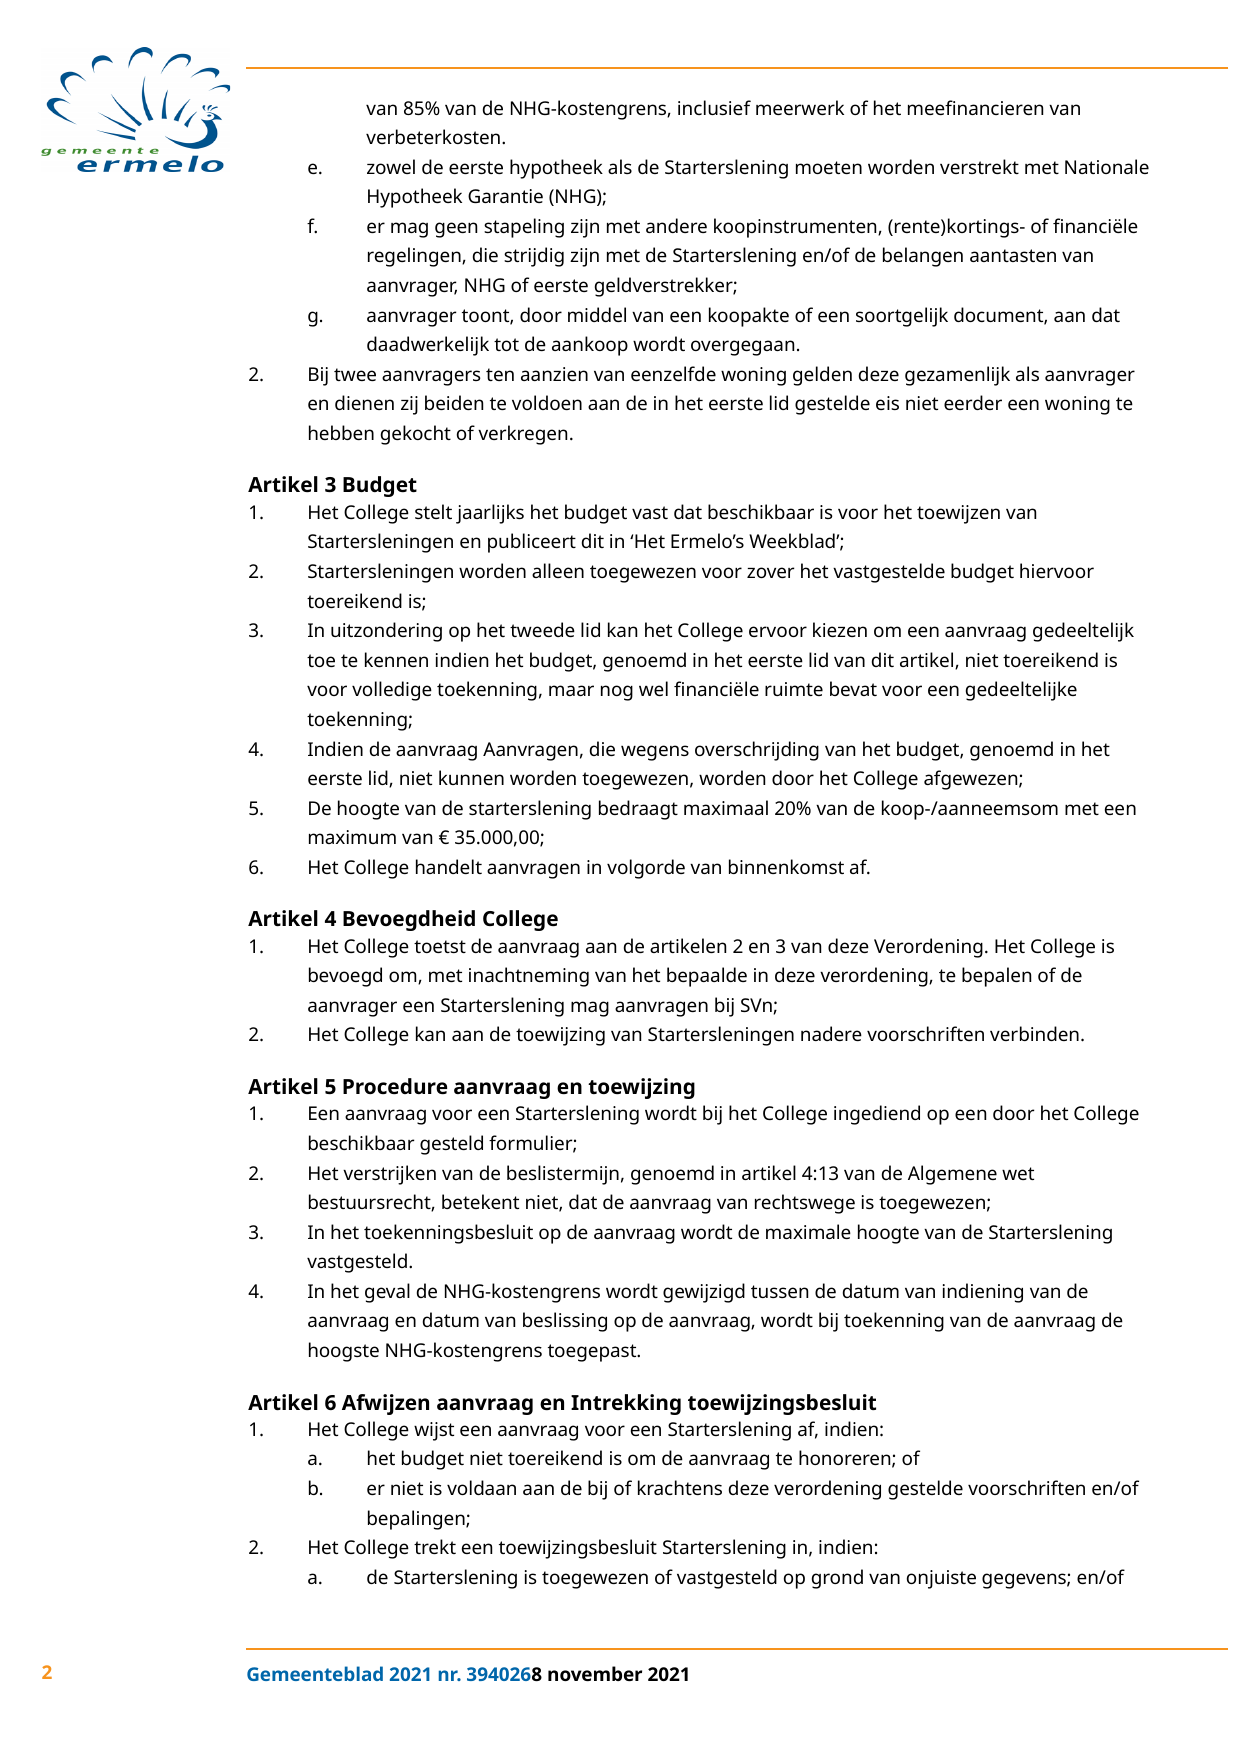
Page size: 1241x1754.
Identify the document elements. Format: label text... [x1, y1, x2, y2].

list Startersleningen worden alleen toegewezen voor zover het vastgestelde budget hiervoor toereikend is; [248, 558, 1152, 613]
list er mag geen stapeling zijn met andere koopinstrumenten, (rente)kortings- of financiële regelingen, die strijdig zijn met de Starterslening en/of de belangen aantasten van aanvrager, NHG of eerste geldverstrekker; [307, 213, 1152, 298]
list er niet is voldaan aan de bij of krachtens deze verordening gestelde voorschriften en/of bepalingen; [307, 1475, 1152, 1531]
list zowel de eerste hypotheek als de Starterslening moeten worden verstrekt met Nationale Hypotheek Garantie (NHG); [307, 154, 1152, 209]
list Het College stelt jaarlijks het budget vast dat beschikbaar is voor het toewijzen van Startersleningen en publiceert dit in ‘Het Ermelo’s Weekblad’; [248, 499, 1152, 554]
list Een aanvraag voor een Starterslening wordt bij het College ingediend op een door het College beschikbaar gesteld formulier; [248, 1101, 1152, 1156]
list In het geval de NHG-kostengrens wordt gewijzigd tussen de datum van indiening van de aanvraag en datum van beslissing op de aanvraag, wordt bij toekenning van de aanvraag de hoogste NHG-kostengrens toegepast. [248, 1278, 1152, 1363]
list Het College kan aan de toewijzing van Startersleningen nadere voorschriften verbinden. [248, 1022, 1152, 1047]
list Het College toetst de aanvraag aan de artikelen 2 en 3 van deze Verordening. Het College is bevoegd om, met inachtneming van het bepaalde in deze verordening, te bepalen of de aanvrager een Starterslening mag aanvragen bij SVn; [248, 933, 1152, 1018]
text Artikel 3 Budget [248, 471, 1152, 499]
list Indien de aanvraag Aanvragen, die wegens overschrijding van het budget, genoemd in het eerste lid, niet kunnen worden toegewezen, worden door het College afgewezen; [248, 736, 1152, 791]
list In het toekenningsbesluit op de aanvraag wordt de maximale hoogte van de Starterslening vastgesteld. [248, 1219, 1152, 1274]
list Het College handelt aanvragen in volgorde van binnenkomst af. [248, 854, 1152, 880]
list Bij twee aanvragers ten aanzien van eenzelfde woning gelden deze gezamenlijk als aanvrager en dienen zij beiden te voldoen aan de in het eerste lid gestelde eis niet eerder een woning te hebben gekocht of verkregen. [248, 361, 1152, 446]
list van 85% van de NHG-kostengrens, inclusief meerwerk of het meefinancieren van verbeterkosten. [307, 95, 1152, 150]
list In uitzondering op het tweede lid kan het College ervoor kiezen om een aanvraag gedeeltelijk toe te kennen indien het budget, genoemd in het eerste lid van dit artikel, niet toereikend is voor volledige toekenning, maar nog wel financiële ruimte bevat voor een gedeeltelijke toekenning; [248, 617, 1152, 732]
list de Starterslening is toegewezen of vastgesteld op grond van onjuiste gegevens; en/of [307, 1564, 1152, 1590]
list het budget niet toereikend is om de aanvraag te honoreren; of [307, 1446, 1152, 1471]
list Het verstrijken van de beslistermijn, genoemd in artikel 4:13 van de Algemene wet bestuursrecht, betekent niet, dat de aanvraag van rechtswege is toegewezen; [248, 1160, 1152, 1215]
list Het College trekt een toewijzingsbesluit Starterslening in, indien: [248, 1534, 1152, 1560]
text Artikel 5 Procedure aanvraag en toewijzing [248, 1072, 1152, 1101]
list aanvrager toont, door middel van een koopakte of een soortgelijk document, aan dat daadwerkelijk tot de aankoop wordt overgegaan. [307, 302, 1152, 357]
text Artikel 6 Afwijzen aanvraag en Intrekking toewijzingsbesluit [248, 1388, 1152, 1416]
text Artikel 4 Bevoegdheid College [248, 904, 1152, 933]
picture [41, 47, 231, 172]
list De hoogte van de starterslening bedraagt maximaal 20% van de koop-/aanneemsom met een maximum van € 35.000,00; [248, 795, 1152, 850]
list Het College wijst een aanvraag voor een Starterslening af, indien: [248, 1416, 1152, 1442]
